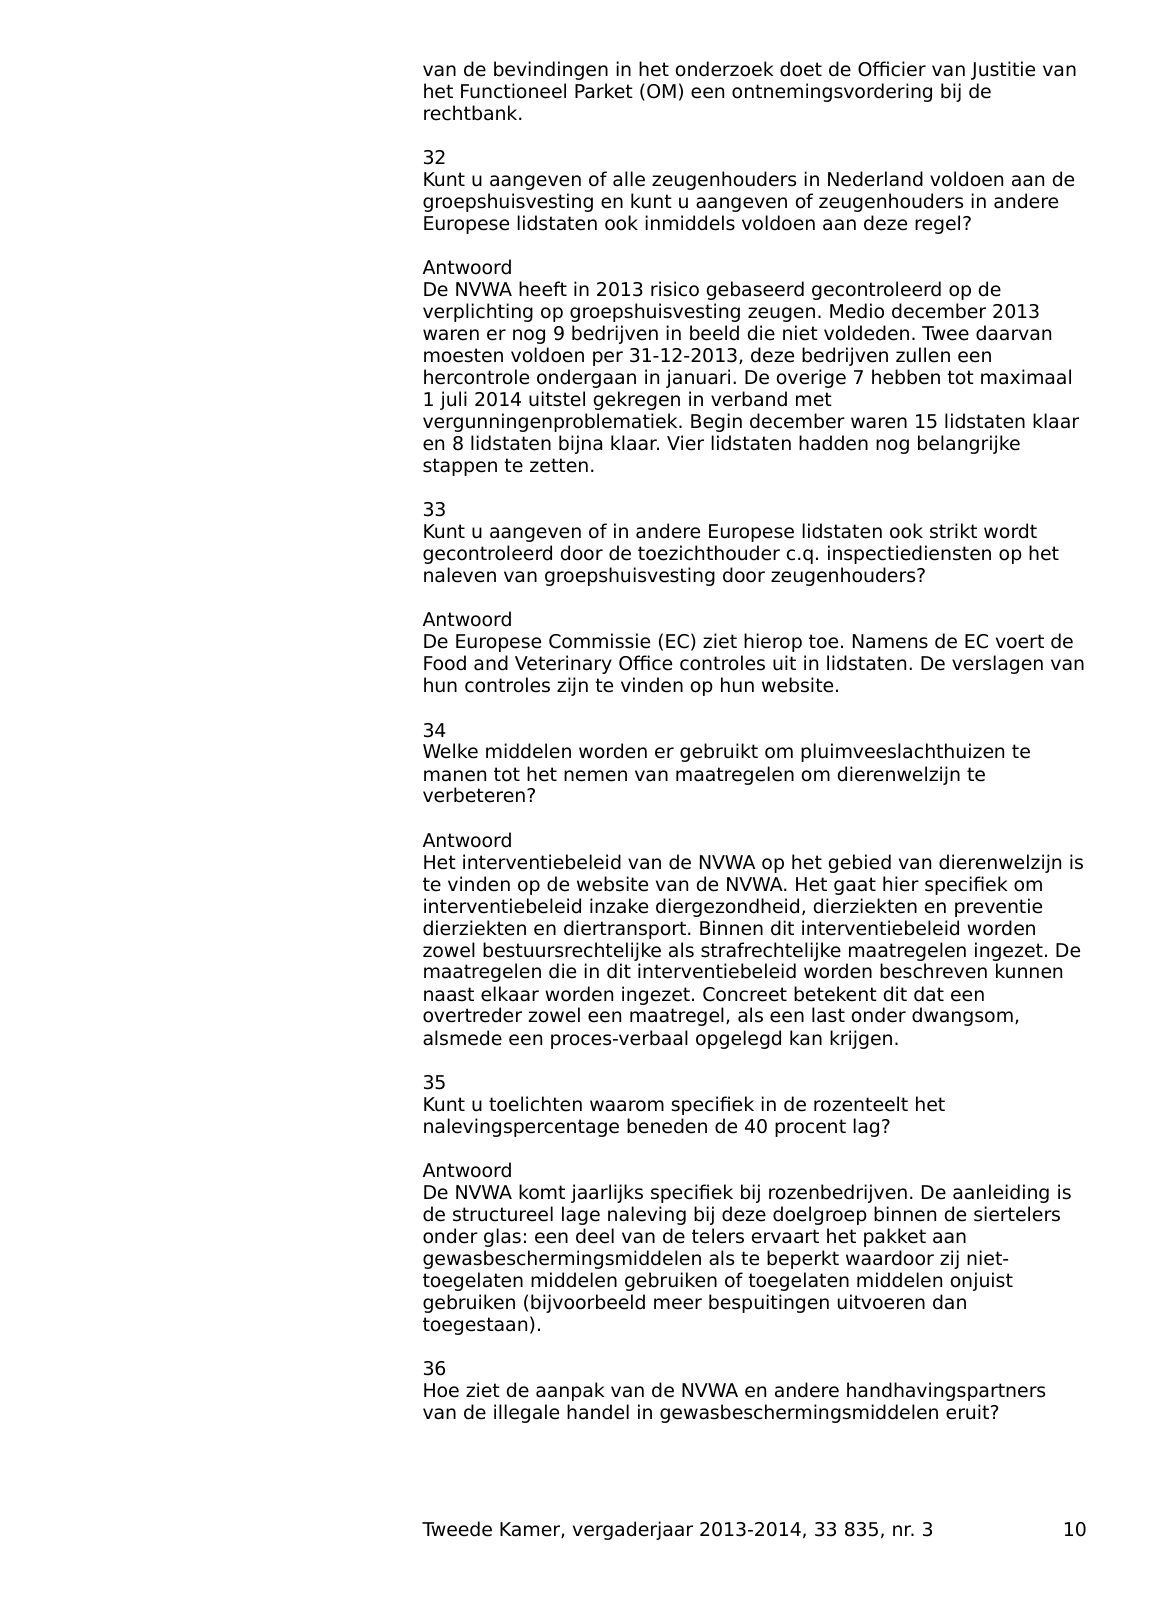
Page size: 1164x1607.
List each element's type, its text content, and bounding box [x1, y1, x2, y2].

text De NVWA komt jaarlijks specifiek bij rozenbedrijven. De aanleiding is de structureel lage naleving bij deze doelgroep binnen de siertelers onder glas: een deel van de telers ervaart het pakket aan gewasbeschermingsmiddelen als te beperkt waardoor zij niet-toegelaten middelen gebruiken of toegelaten middelen onjuist gebruiken (bijvoorbeeld meer bespuitingen uitvoeren dan toegestaan). [422, 1182, 1087, 1336]
text Antwoord [422, 257, 1087, 279]
text Kunt u aangeven of alle zeugenhouders in Nederland voldoen aan de groepshuisvesting en kunt u aangeven of zeugenhouders in andere Europese lidstaten ook inmiddels voldoen aan deze regel? [422, 169, 1087, 235]
text Hoe ziet de aanpak van de NVWA en andere handhavingspartners van de illegale handel in gewasbeschermingsmiddelen eruit? [422, 1380, 1087, 1424]
text De Europese Commissie (EC) ziet hierop toe. Namens de EC voert de Food and Veterinary Office controles uit in lidstaten. De verslagen van hun controles zijn te vinden op hun website. [422, 631, 1087, 697]
text 35 [422, 1072, 1087, 1093]
text Welke middelen worden er gebruikt om pluimveeslachthuizen te manen tot het nemen van maatregelen om dierenwelzijn te verbeteren? [422, 741, 1087, 807]
text 32 [422, 147, 1087, 169]
text 36 [422, 1358, 1087, 1380]
text Antwoord [422, 1160, 1087, 1182]
text Antwoord [422, 829, 1087, 852]
text Kunt u toelichten waarom specifiek in de rozenteelt het nalevingspercentage beneden de 40 procent lag? [422, 1093, 1087, 1137]
text De NVWA heeft in 2013 risico gebaseerd gecontroleerd op de verplichting op groepshuisvesting zeugen. Medio december 2013 waren er nog 9 bedrijven in beeld die niet voldeden. Twee daarvan moesten voldoen per 31-12-2013, deze bedrijven zullen een hercontrole ondergaan in januari. De overige 7 hebben tot maximaal 1 juli 2014 uitstel gekregen in verband met vergunningenproblematiek. Begin december waren 15 lidstaten klaar en 8 lidstaten bijna klaar. Vier lidstaten hadden nog belangrijke stappen te zetten. [422, 279, 1087, 477]
text 33 [422, 499, 1087, 521]
text 34 [422, 719, 1087, 741]
text Het interventiebeleid van de NVWA op het gebied van dierenwelzijn is te vinden op de website van de NVWA. Het gaat hier specifiek om interventiebeleid inzake diergezondheid, dierziekten en preventie dierziekten en diertransport. Binnen dit interventiebeleid worden zowel bestuursrechtelijke als strafrechtelijke maatregelen ingezet. De maatregelen die in dit interventiebeleid worden beschreven kunnen naast elkaar worden ingezet. Concreet betekent dit dat een overtreder zowel een maatregel, als een last onder dwangsom, alsmede een proces-verbaal opgelegd kan krijgen. [422, 852, 1087, 1049]
text Kunt u aangeven of in andere Europese lidstaten ook strikt wordt gecontroleerd door de toezichthouder c.q. inspectiediensten op het naleven van groepshuisvesting door zeugenhouders? [422, 521, 1087, 587]
text Antwoord [422, 609, 1087, 631]
text van de bevindingen in het onderzoek doet de Officier van Justitie van het Functioneel Parket (OM) een ontnemingsvordering bij de rechtbank. [422, 59, 1087, 125]
